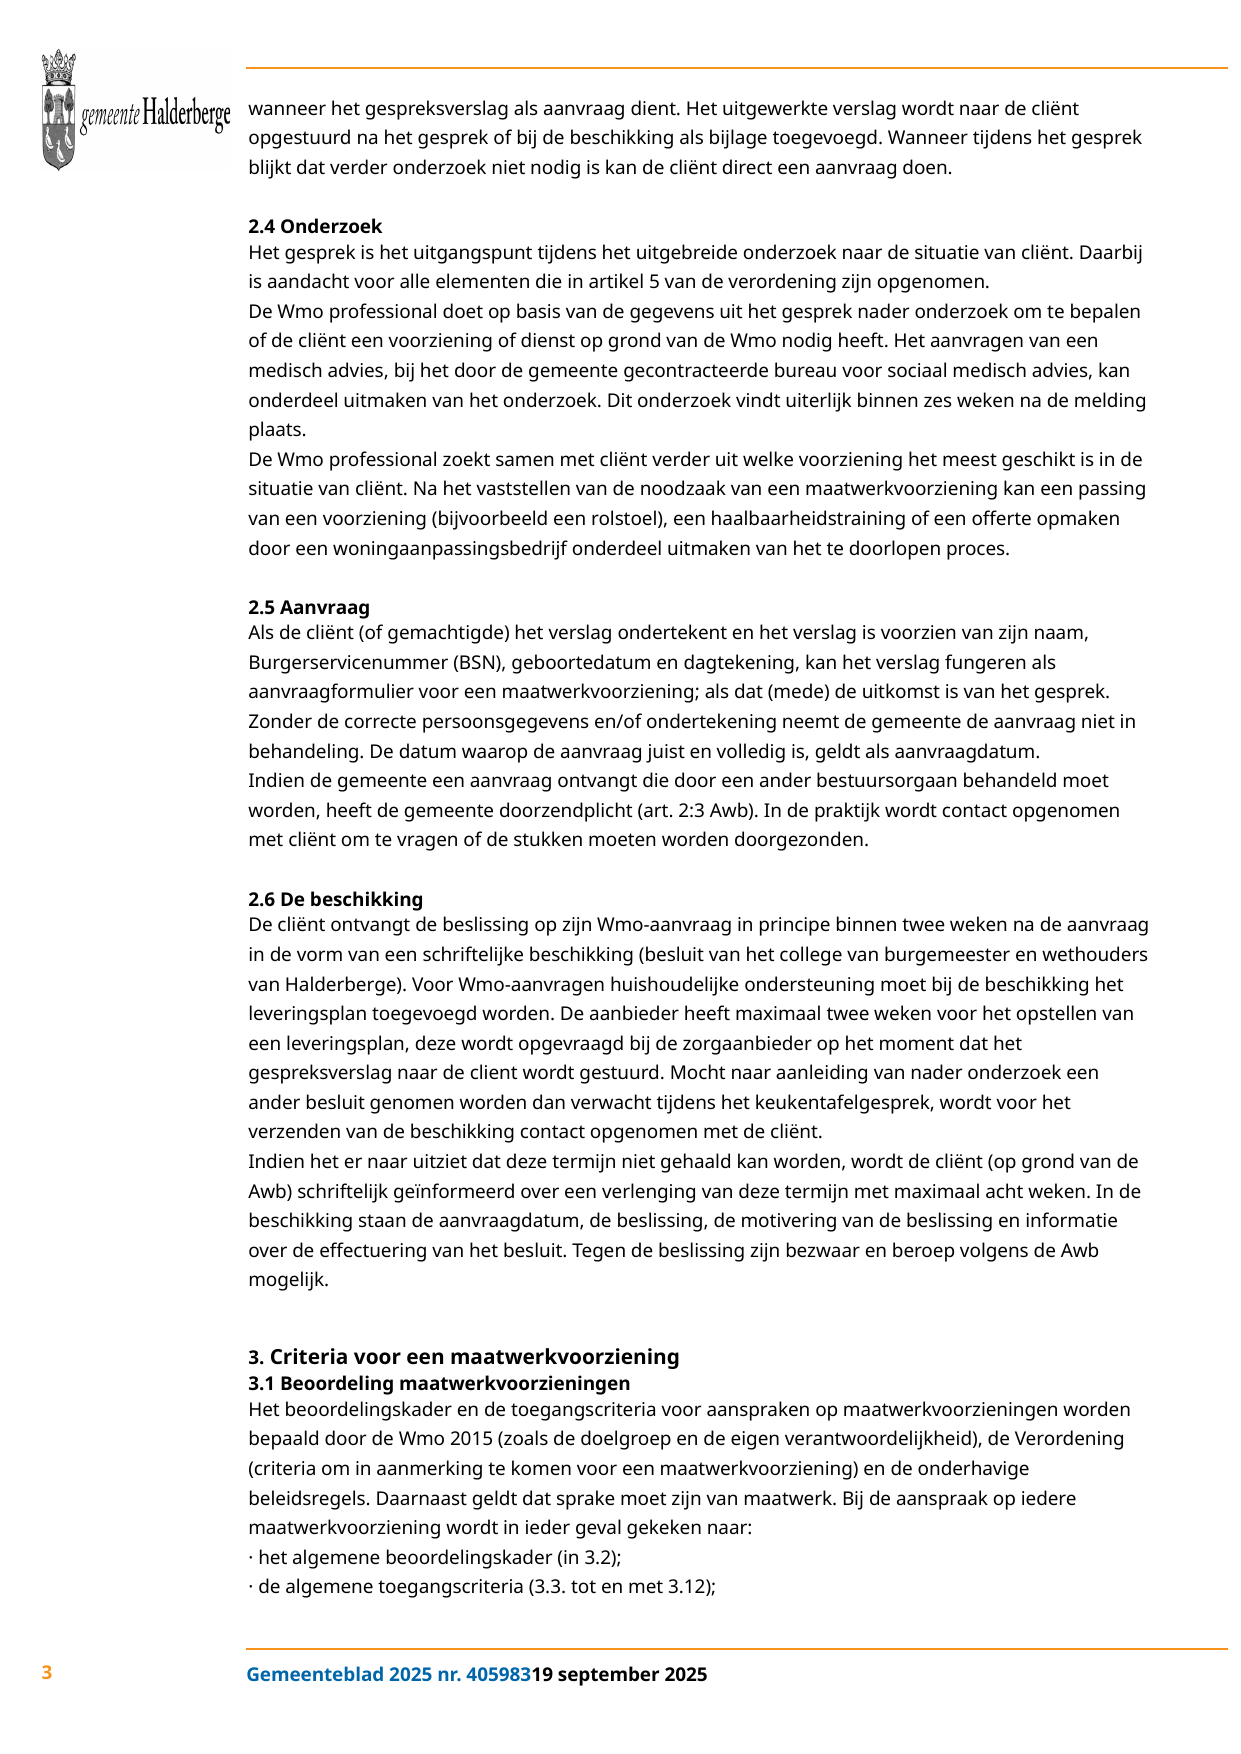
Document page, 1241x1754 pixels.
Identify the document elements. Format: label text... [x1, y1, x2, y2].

text Indien de gemeente een aanvraag ontvangt die door een ander bestuursorgaan behandeld moet worden, heeft de gemeente doorzendplicht (art. 2:3 Awb). In de praktijk wordt contact opgenomen met cliënt om te vragen of de stukken moeten worden doorgezonden. [248, 767, 1152, 852]
text 3.1 Beoordeling maatwerkvoorzieningen [248, 1370, 1152, 1396]
text · de algemene toegangscriteria (3.3. tot en met 3.12); [248, 1573, 1152, 1599]
text 2.5 Aanvraag [248, 594, 1152, 619]
text wanneer het gespreksverslag als aanvraag dient. Het uitgewerkte verslag wordt naar de cliënt opgestuurd na het gesprek of bij de beschikking als bijlage toegevoegd. Wanneer tijdens het gesprek blijkt dat verder onderzoek niet nodig is kan de cliënt direct een aanvraag doen. [248, 95, 1152, 180]
text De Wmo professional doet op basis van de gegevens uit het gesprek nader onderzoek om te bepalen of de cliënt een voorziening of dienst op grond van de Wmo nodig heeft. Het aanvragen van een medisch advies, bij het door de gemeente gecontracteerde bureau voor sociaal medisch advies, kan onderdeel uitmaken van het onderzoek. Dit onderzoek vindt uiterlijk binnen zes weken na de melding plaats. [248, 298, 1152, 442]
text 2.6 De beschikking [248, 886, 1152, 912]
text Het beoordelingskader en de toegangscriteria voor aanspraken op maatwerkvoorzieningen worden bepaald door de Wmo 2015 (zoals de doelgroep en de eigen verantwoordelijkheid), de Verordening (criteria om in aanmerking te komen voor een maatwerkvoorziening) en de onderhavige [248, 1396, 1152, 1481]
text · het algemene beoordelingskader (in 3.2); [248, 1544, 1152, 1569]
text beleidsregels. Daarnaast geldt dat sprake moet zijn van maatwerk. Bij de aanspraak op iedere maatwerkvoorziening wordt in ieder geval gekeken naar: [248, 1485, 1152, 1540]
text Indien het er naar uitziet dat deze termijn niet gehaald kan worden, wordt de cliënt (op grond van de Awb) schriftelijk geïnformeerd over een verlenging van deze termijn met maximaal acht weken. In de beschikking staan de aanvraagdatum, de beslissing, de motivering van de beslissing en informatie over de effectuering van het besluit. Tegen de beslissing zijn bezwaar en beroep volgens de Awb mogelijk. [248, 1148, 1152, 1292]
text Als de cliënt (of gemachtigde) het verslag ondertekent en het verslag is voorzien van zijn naam, Burgerservicenummer (BSN), geboortedatum en dagtekening, kan het verslag fungeren als aanvraagformulier voor een maatwerkvoorziening; als dat (mede) de uitkomst is van het gesprek. Zonder de correcte persoonsgegevens en/of ondertekening neemt de gemeente de aanvraag niet in behandeling. De datum waarop de aanvraag juist en volledig is, geldt als aanvraagdatum. [248, 619, 1152, 764]
text Het gesprek is het uitgangspunt tijdens het uitgebreide onderzoek naar de situatie van cliënt. Daarbij is aandacht voor alle elementen die in artikel 5 van de verordening zijn opgenomen. [248, 239, 1152, 294]
text 2.4 Onderzoek [248, 213, 1152, 239]
text De cliënt ontvangt de beslissing op zijn Wmo-aanvraag in principe binnen twee weken na de aanvraag in de vorm van een schriftelijke beschikking (besluit van het college van burgemeester en wethouders van Halderberge). Voor Wmo-aanvragen huishoudelijke ondersteuning moet bij de beschikking het leveringsplan toegevoegd worden. De aanbieder heeft maximaal twee weken voor het opstellen van een leveringsplan, deze wordt opgevraagd bij de zorgaanbieder op het moment dat het gespreksverslag naar de client wordt gestuurd. Mocht naar aanleiding van nader onderzoek een ander besluit genomen worden dan verwacht tijdens het keukentafelgesprek, wordt voor het verzenden van de beschikking contact opgenomen met de cliënt. [248, 912, 1152, 1144]
text 3. Criteria voor een maatwerkvoorziening [248, 1342, 1152, 1370]
picture [41, 47, 231, 172]
text De Wmo professional zoekt samen met cliënt verder uit welke voorziening het meest geschikt is in de situatie van cliënt. Na het vaststellen van de noodzaak van een maatwerkvoorziening kan een passing van een voorziening (bijvoorbeeld een rolstoel), een haalbaarheidstraining of een offerte opmaken door een woningaanpassingsbedrijf onderdeel uitmaken van het te doorlopen proces. [248, 446, 1152, 560]
